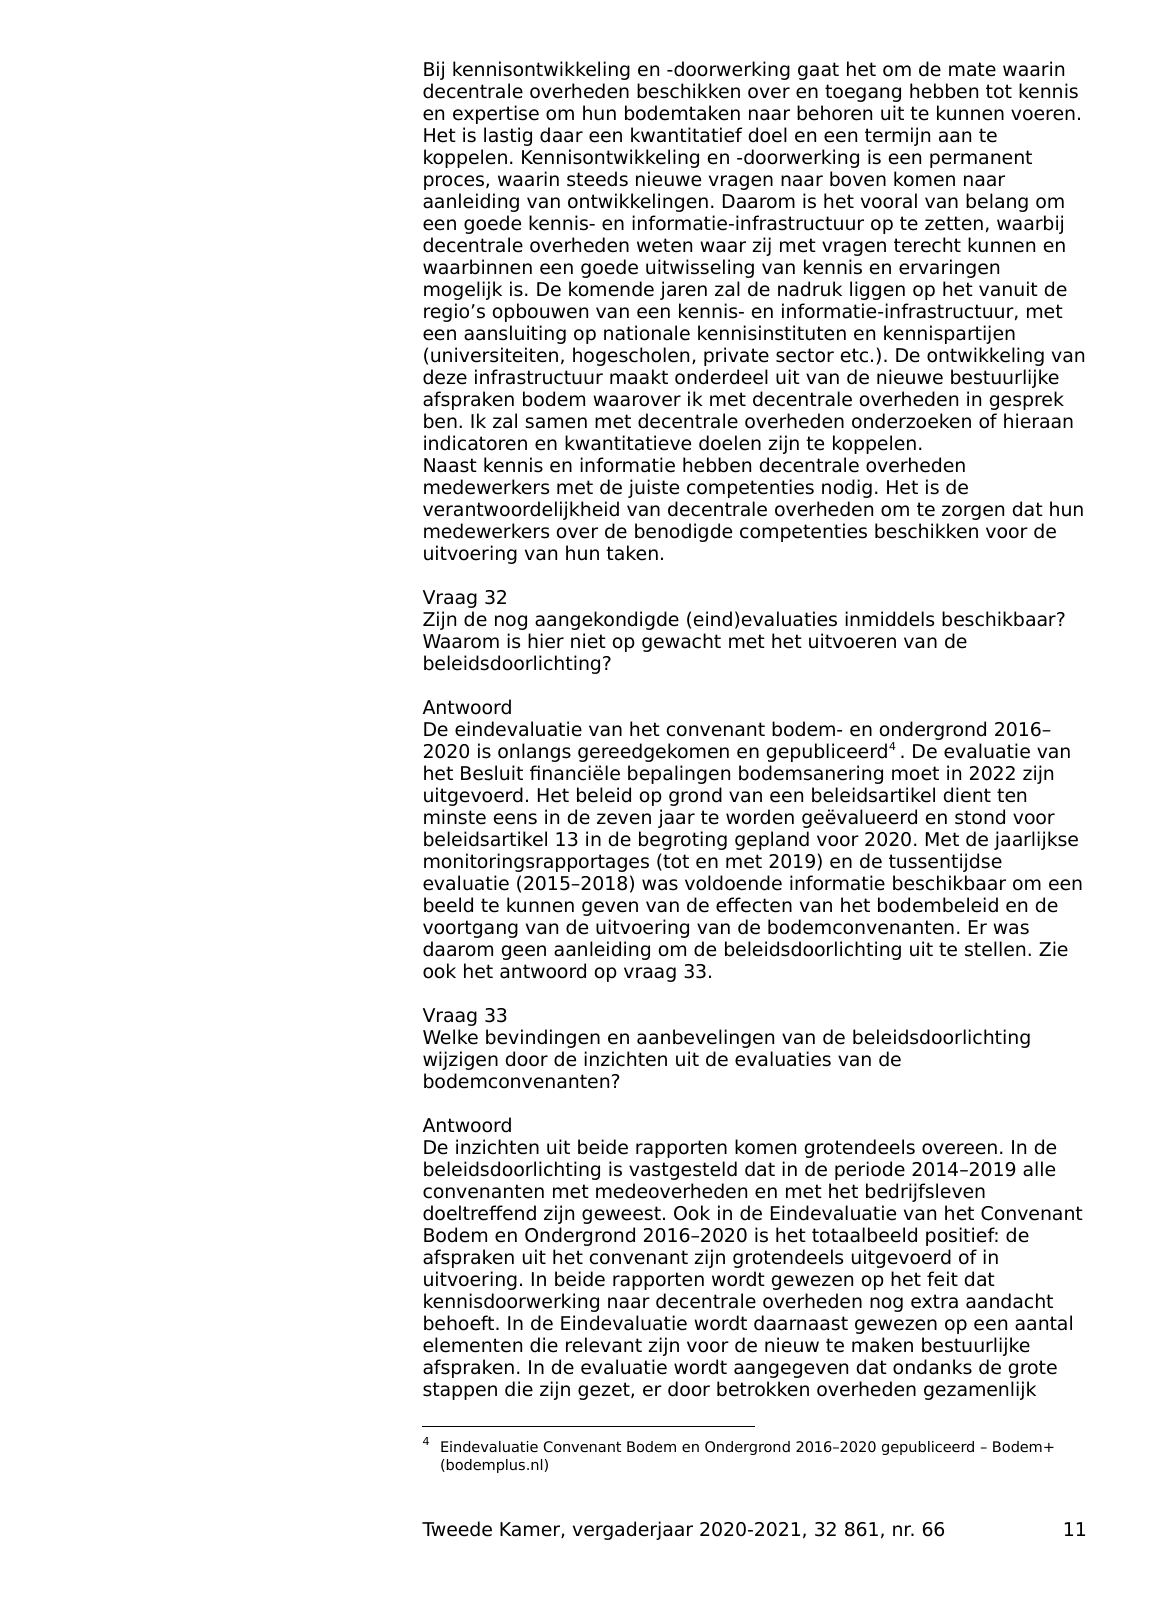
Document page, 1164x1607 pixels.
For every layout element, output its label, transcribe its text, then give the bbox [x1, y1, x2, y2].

text Bij kennisontwikkeling en -doorwerking gaat het om de mate waarin decentrale overheden beschikken over en toegang hebben tot kennis en expertise om hun bodemtaken naar behoren uit te kunnen voeren. Het is lastig daar een kwantitatief doel en een termijn aan te koppelen. Kennisontwikkeling en -doorwerking is een permanent proces, waarin steeds nieuwe vragen naar boven komen naar aanleiding van ontwikkelingen. Daarom is het vooral van belang om een goede kennis- en informatie-infrastructuur op te zetten, waarbij decentrale overheden weten waar zij met vragen terecht kunnen en waarbinnen een goede uitwisseling van kennis en ervaringen mogelijk is. De komende jaren zal de nadruk liggen op het vanuit de regio’s opbouwen van een kennis- en informatie-infrastructuur, met een aansluiting op nationale kennisinstituten en kennispartijen (universiteiten, hogescholen, private sector etc.). De ontwikkeling van deze infrastructuur maakt onderdeel uit van de nieuwe bestuurlijke afspraken bodem waarover ik met decentrale overheden in gesprek ben. Ik zal samen met decentrale overheden onderzoeken of hieraan indicatoren en kwantitatieve doelen zijn te koppelen. [422, 59, 1087, 455]
text Vraag 33 [422, 1005, 1087, 1027]
text Naast kennis en informatie hebben decentrale overheden medewerkers met de juiste competenties nodig. Het is de verantwoordelijkheid van decentrale overheden om te zorgen dat hun medewerkers over de benodigde competenties beschikken voor de uitvoering van hun taken. [422, 455, 1087, 564]
text Welke bevindingen en aanbevelingen van de beleidsdoorlichting wijzigen door de inzichten uit de evaluaties van de bodemconvenanten? [422, 1027, 1087, 1093]
text De eindevaluatie van het convenant bodem- en ondergrond 2016–2020 is onlangs gereedgekomen en gepubliceerd. De evaluatie van het Besluit financiële bepalingen bodemsanering moet in 2022 zijn uitgevoerd. Het beleid op grond van een beleidsartikel dient ten minste eens in de zeven jaar te worden geëvalueerd en stond voor beleidsartikel 13 in de begroting gepland voor 2020. Met de jaarlijkse monitoringsrapportages (tot en met 2019) en de tussentijdse evaluatie (2015–2018) was voldoende informatie beschikbaar om een beeld te kunnen geven van de effecten van het bodembeleid en de voortgang van de uitvoering van de bodemconvenanten. Er was daarom geen aanleiding om de beleidsdoorlichting uit te stellen. Zie ook het antwoord op vraag 33. [422, 719, 1087, 983]
text De inzichten uit beide rapporten komen grotendeels overeen. In de beleidsdoorlichting is vastgesteld dat in de periode 2014–2019 alle convenanten met medeoverheden en met het bedrijfsleven doeltreffend zijn geweest. Ook in de Eindevaluatie van het Convenant Bodem en Ondergrond 2016–2020 is het totaalbeeld positief: de afspraken uit het convenant zijn grotendeels uitgevoerd of in uitvoering. In beide rapporten wordt gewezen op het feit dat kennisdoorwerking naar decentrale overheden nog extra aandacht behoeft. In de Eindevaluatie wordt daarnaast gewezen op een aantal elementen die relevant zijn voor de nieuw te maken bestuurlijke afspraken. In de evaluatie wordt aangegeven dat ondanks de grote stappen die zijn gezet, er door betrokken overheden gezamenlijk [422, 1137, 1087, 1401]
text Eindevaluatie Convenant Bodem en Ondergrond 2016–2020 gepubliceerd – Bodem+ (bodemplus.nl) [422, 1435, 1087, 1474]
text Vraag 32 [422, 587, 1087, 609]
text Antwoord [422, 1115, 1087, 1137]
text Antwoord [422, 697, 1087, 719]
text Zijn de nog aangekondigde (eind)evaluaties inmiddels beschikbaar? Waarom is hier niet op gewacht met het uitvoeren van de beleidsdoorlichting? [422, 609, 1087, 675]
